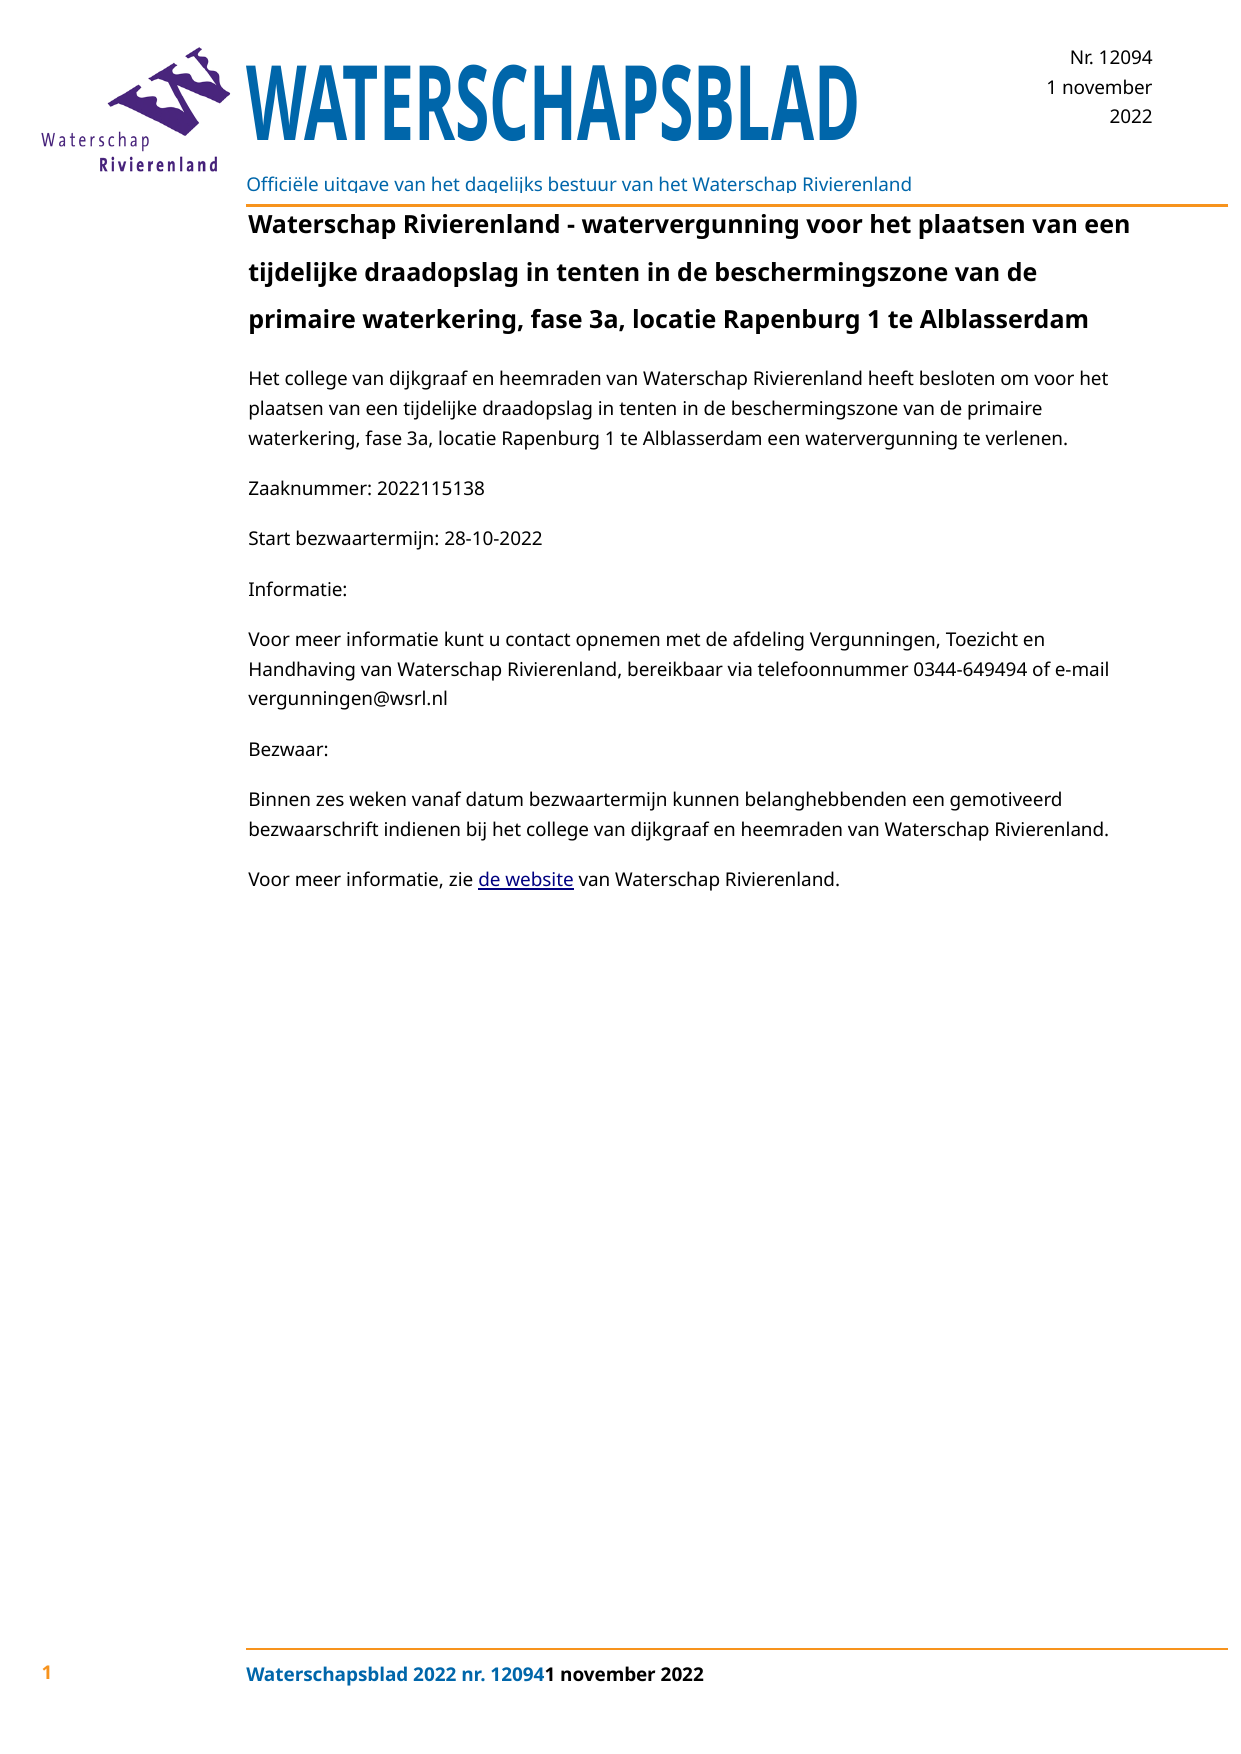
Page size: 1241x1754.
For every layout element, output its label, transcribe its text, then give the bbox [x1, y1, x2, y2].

text Binnen zes weken vanaf datum bezwaartermijn kunnen belanghebbenden een gemotiveerd bezwaarschrift indienen bij het college van dijkgraaf en heemraden van Waterschap Rivierenland. [248, 786, 1152, 842]
text Waterschap Rivierenland - watervergunning voor het plaatsen van een tijdelijke draadopslag in tenten in de beschermingszone van de primaire waterkering, fase 3a, locatie Rapenburg 1 te Alblasserdam [248, 207, 1152, 336]
text Voor meer informatie kunt u contact opnemen met de afdeling Vergunningen, Toezicht en Handhaving van Waterschap Rivierenland, bereikbaar via telefoonnummer 0344-649494 of e-mail vergunningen@wsrl.nl [248, 626, 1152, 711]
text Start bezwaartermijn: 28-10-2022 [248, 526, 1152, 551]
text Informatie: [248, 576, 1152, 602]
text Voor meer informatie, zie de website van Waterschap Rivierenland. [248, 866, 1152, 892]
text Zaaknummer: 2022115138 [248, 475, 1152, 501]
text Het college van dijkgraaf en heemraden van Waterschap Rivierenland heeft besloten om voor het plaatsen van een tijdelijke draadopslag in tenten in de beschermingszone van de primaire waterkering, fase 3a, locatie Rapenburg 1 te Alblasserdam een watervergunning te verlenen. [248, 366, 1152, 450]
text Bezwaar: [248, 736, 1152, 762]
picture [41, 47, 231, 172]
